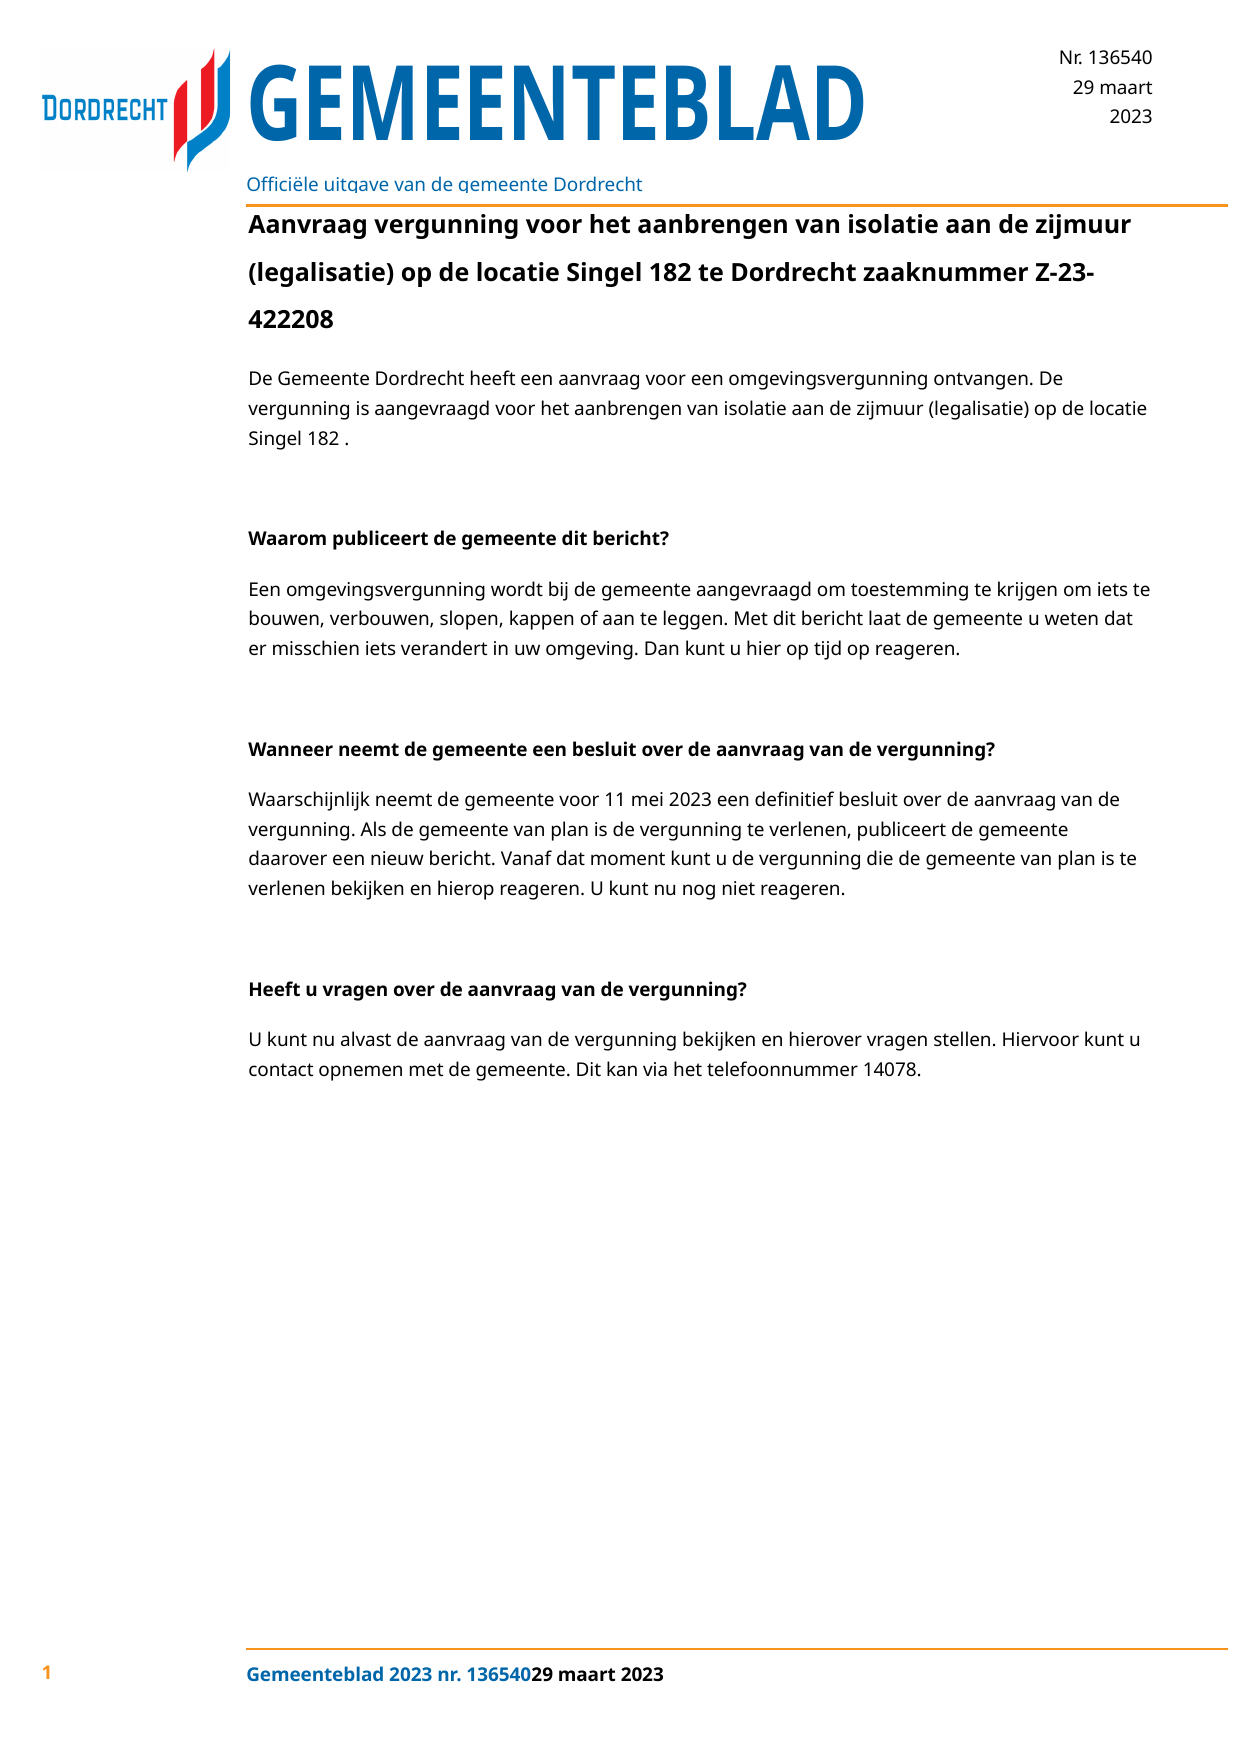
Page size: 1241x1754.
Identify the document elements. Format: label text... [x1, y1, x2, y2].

text Heeft u vragen over de aanvraag van de vergunning? [248, 976, 1152, 1002]
text Waarschijnlijk neemt de gemeente voor 11 mei 2023 een definitief besluit over de aanvraag van de vergunning. Als de gemeente van plan is de vergunning te verlenen, publiceert de gemeente daarover een nieuw bericht. Vanaf dat moment kunt u de vergunning die de gemeente van plan is te verlenen bekijken en hierop reageren. U kunt nu nog niet reageren. [248, 786, 1152, 901]
picture [41, 47, 231, 172]
text Aanvraag vergunning voor het aanbrengen van isolatie aan de zijmuur (legalisatie) op de locatie Singel 182 te Dordrecht zaaknummer Z-23-422208 [248, 207, 1152, 336]
text Wanneer neemt de gemeente een besluit over de aanvraag van de vergunning? [248, 736, 1152, 762]
text Waarom publiceert de gemeente dit bericht? [248, 526, 1152, 551]
text U kunt nu alvast de aanvraag van de vergunning bekijken en hierover vragen stellen. Hiervoor kunt u contact opnemen met de gemeente. Dit kan via het telefoonnummer 14078. [248, 1026, 1152, 1082]
text De Gemeente Dordrecht heeft een aanvraag voor een omgevingsvergunning ontvangen. De vergunning is aangevraagd voor het aanbrengen van isolatie aan de zijmuur (legalisatie) op de locatie Singel 182 . [248, 366, 1152, 450]
text Een omgevingsvergunning wordt bij de gemeente aangevraagd om toestemming te krijgen om iets te bouwen, verbouwen, slopen, kappen of aan te leggen. Met dit bericht laat de gemeente u weten dat er misschien iets verandert in uw omgeving. Dan kunt u hier op tijd op reageren. [248, 576, 1152, 661]
